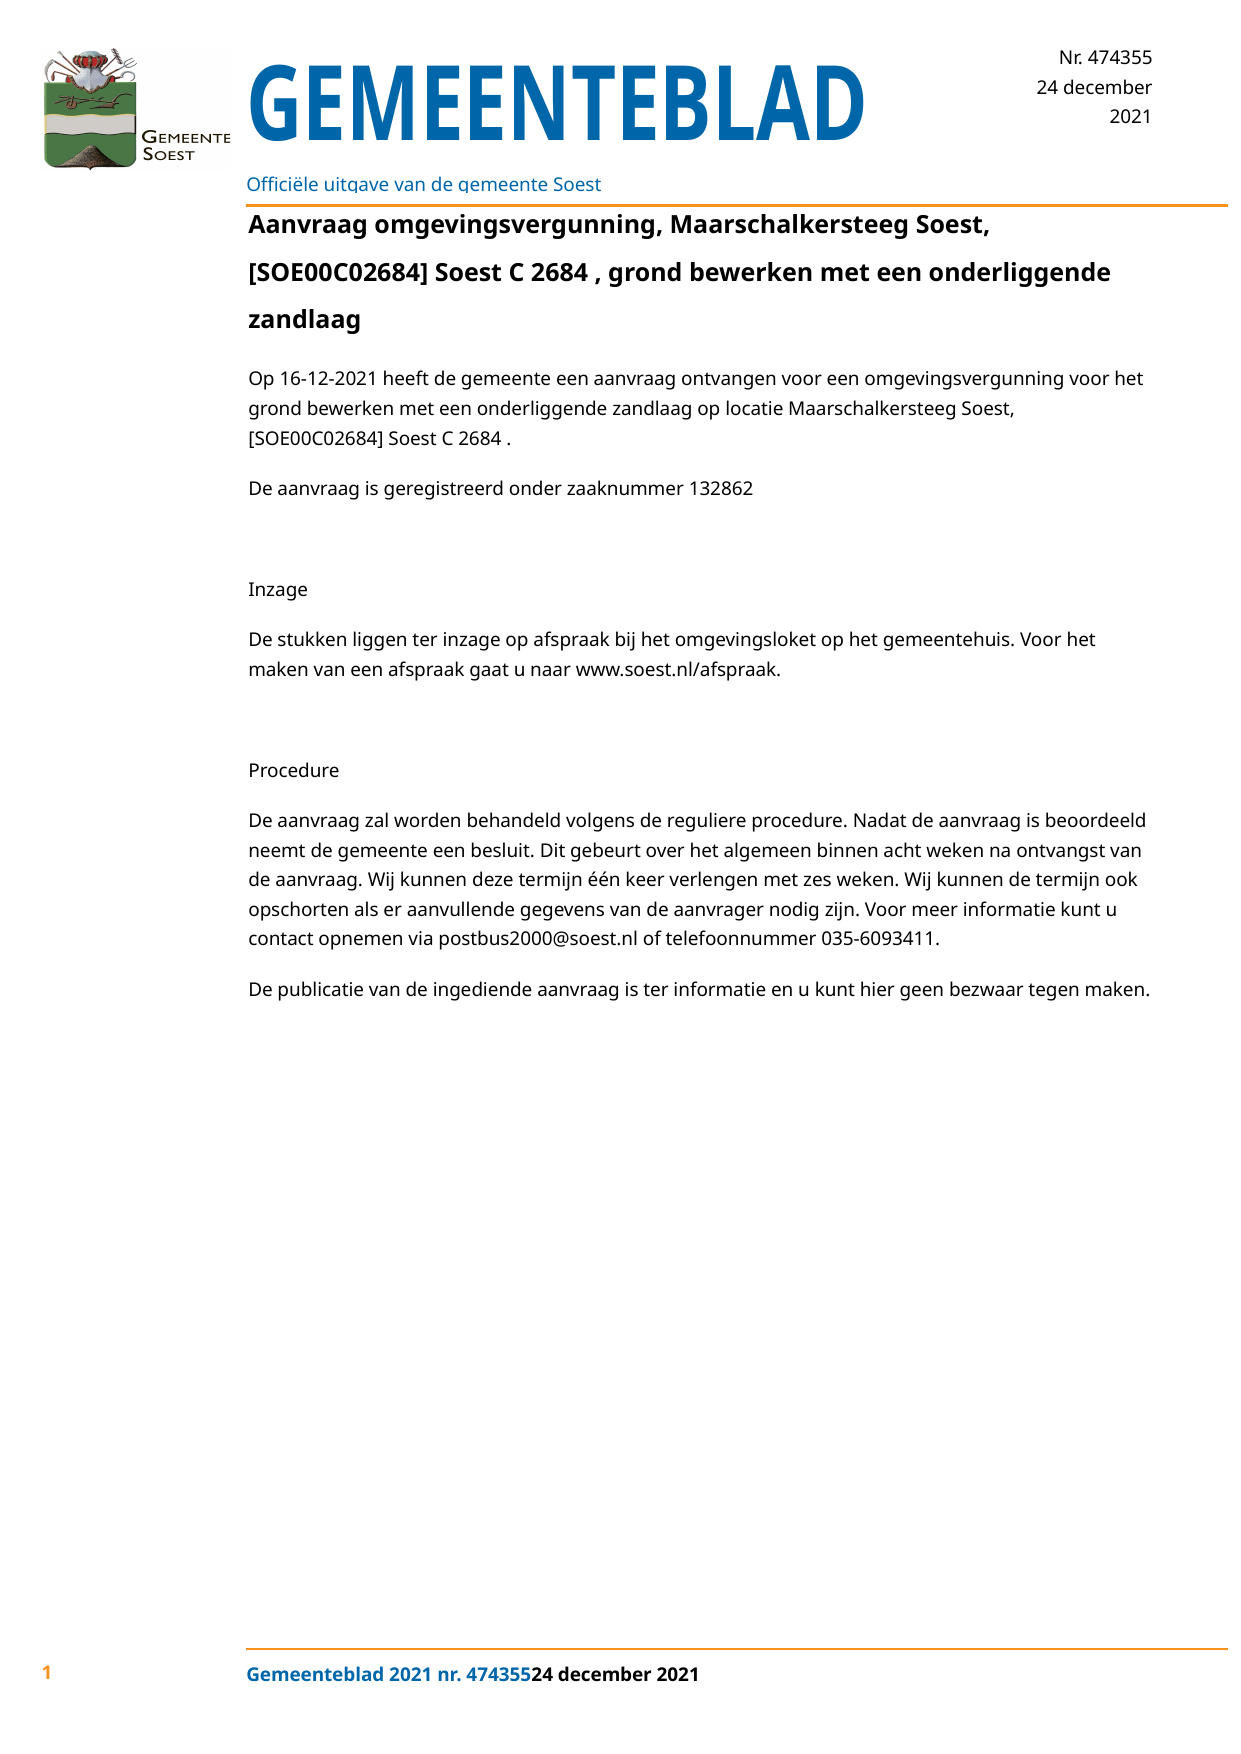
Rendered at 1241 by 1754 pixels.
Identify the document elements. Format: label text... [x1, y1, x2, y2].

text Op 16-12-2021 heeft de gemeente een aanvraag ontvangen voor een omgevingsvergunning voor het grond bewerken met een onderliggende zandlaag op locatie Maarschalkersteeg Soest, [SOE00C02684] Soest C 2684 . [248, 366, 1152, 450]
text Inzage [248, 576, 1152, 602]
text De stukken liggen ter inzage op afspraak bij het omgevingsloket op het gemeentehuis. Voor het maken van een afspraak gaat u naar www.soest.nl/afspraak. [248, 626, 1152, 682]
text De publicatie van de ingediende aanvraag is ter informatie en u kunt hier geen bezwaar tegen maken. [248, 976, 1152, 1002]
text Procedure [248, 757, 1152, 782]
text De aanvraag zal worden behandeld volgens de reguliere procedure. Nadat de aanvraag is beoordeeld neemt de gemeente een besluit. Dit gebeurt over het algemeen binnen acht weken na ontvangst van de aanvraag. Wij kunnen deze termijn één keer verlengen met zes weken. Wij kunnen de termijn ook opschorten als er aanvullende gegevens van de aanvrager nodig zijn. Voor meer informatie kunt u contact opnemen via postbus2000@soest.nl of telefoonnummer 035-6093411. [248, 807, 1152, 951]
picture [41, 47, 231, 172]
text De aanvraag is geregistreerd onder zaaknummer 132862 [248, 475, 1152, 501]
text Aanvraag omgevingsvergunning, Maarschalkersteeg Soest, [SOE00C02684] Soest C 2684 , grond bewerken met een onderliggende zandlaag [248, 207, 1152, 336]
